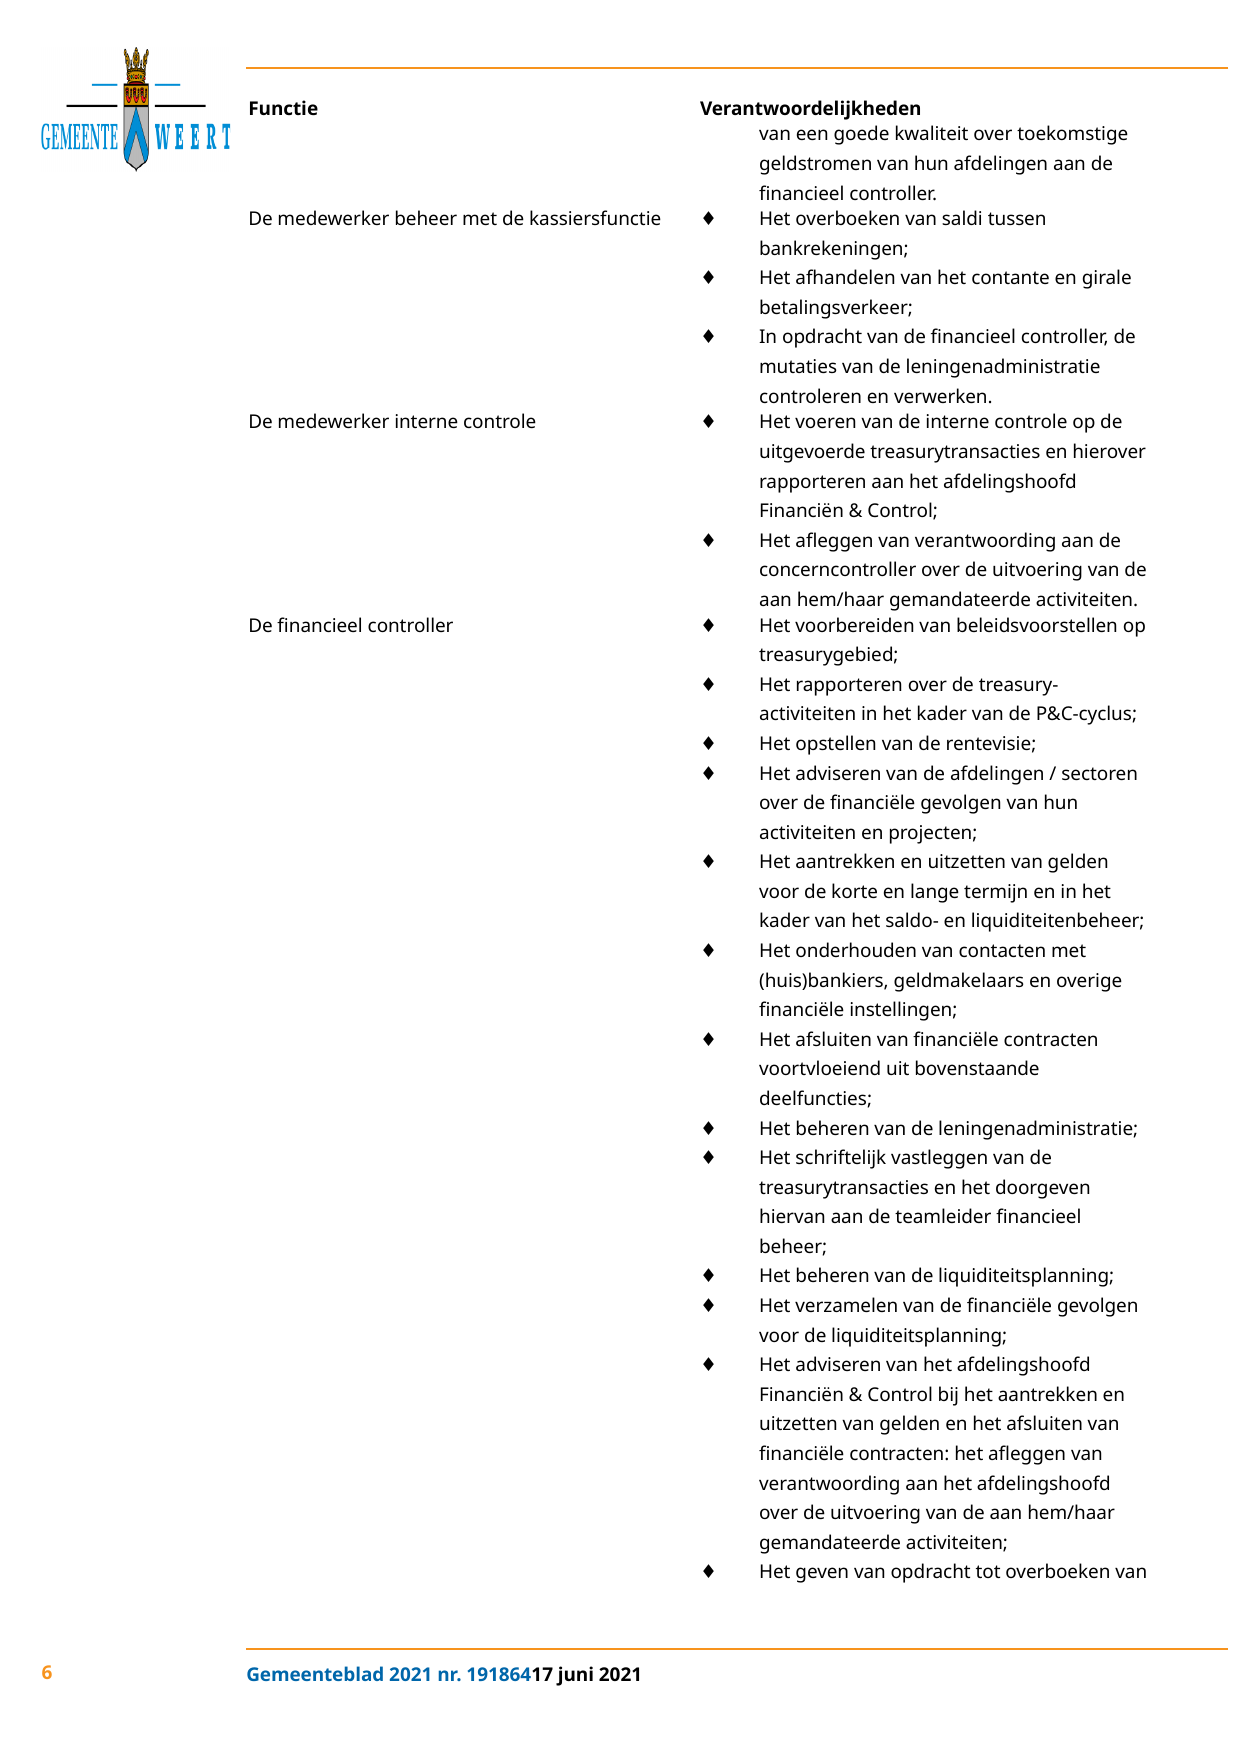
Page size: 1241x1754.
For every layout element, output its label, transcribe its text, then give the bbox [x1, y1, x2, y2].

table_header Verantwoordelijkheden [700, 95, 1152, 121]
table_cell van een goede kwaliteit over toekomstige geldstromen van hun afdelingen aan de financieel controller. [700, 121, 1152, 205]
table_cell De medewerker beheer met de kassiersfunctie [248, 205, 700, 409]
picture [41, 47, 231, 172]
table_cell De medewerker interne controle [248, 409, 700, 612]
table_cell De financieel controller [248, 612, 700, 1584]
table_cell Het voorbereiden van beleidsvoorstellen op treasurygebied; Het rapporteren over de treasury-activiteiten in het kader van de P&C-cyclus; Het opstellen van de rentevisie; Het adviseren van de afdelingen / sectoren over de financiële gevolgen van hun activiteiten en projecten; Het aantrekken en uitzetten van gelden voor de korte en lange termijn en in het kader van het saldo- en liquiditeitenbeheer; Het onderhouden van contacten met (huis)bankiers, geldmakelaars en overige financiële instellingen; Het afsluiten van financiële contracten voortvloeiend uit bovenstaande deelfuncties; Het beheren van de leningenadministratie; Het schriftelijk vastleggen van de treasurytransacties en het doorgeven hiervan aan de teamleider financieel beheer; Het beheren van de liquiditeitsplanning; Het verzamelen van de financiële gevolgen voor de liquiditeitsplanning; Het adviseren van het afdelingshoofd Financiën & Control bij het aantrekken en uitzetten van gelden en het afsluiten van financiële contracten: het afleggen van verantwoording aan het afdelingshoofd over de uitvoering van de aan hem/haar gemandateerde activiteiten; Het geven van opdracht tot overboeken van [700, 612, 1152, 1584]
table_header Functie [248, 95, 700, 121]
table_cell Het voeren van de interne controle op de uitgevoerde treasurytransacties en hierover rapporteren aan het afdelingshoofd Financiën & Control; Het afleggen van verantwoording aan de concerncontroller over de uitvoering van de aan hem/haar gemandateerde activiteiten. [700, 409, 1152, 612]
table_cell [248, 121, 700, 205]
table_cell Het overboeken van saldi tussen bankrekeningen; Het afhandelen van het contante en girale betalingsverkeer; In opdracht van de financieel controller, de mutaties van de leningenadministratie controleren en verwerken. [700, 205, 1152, 409]
